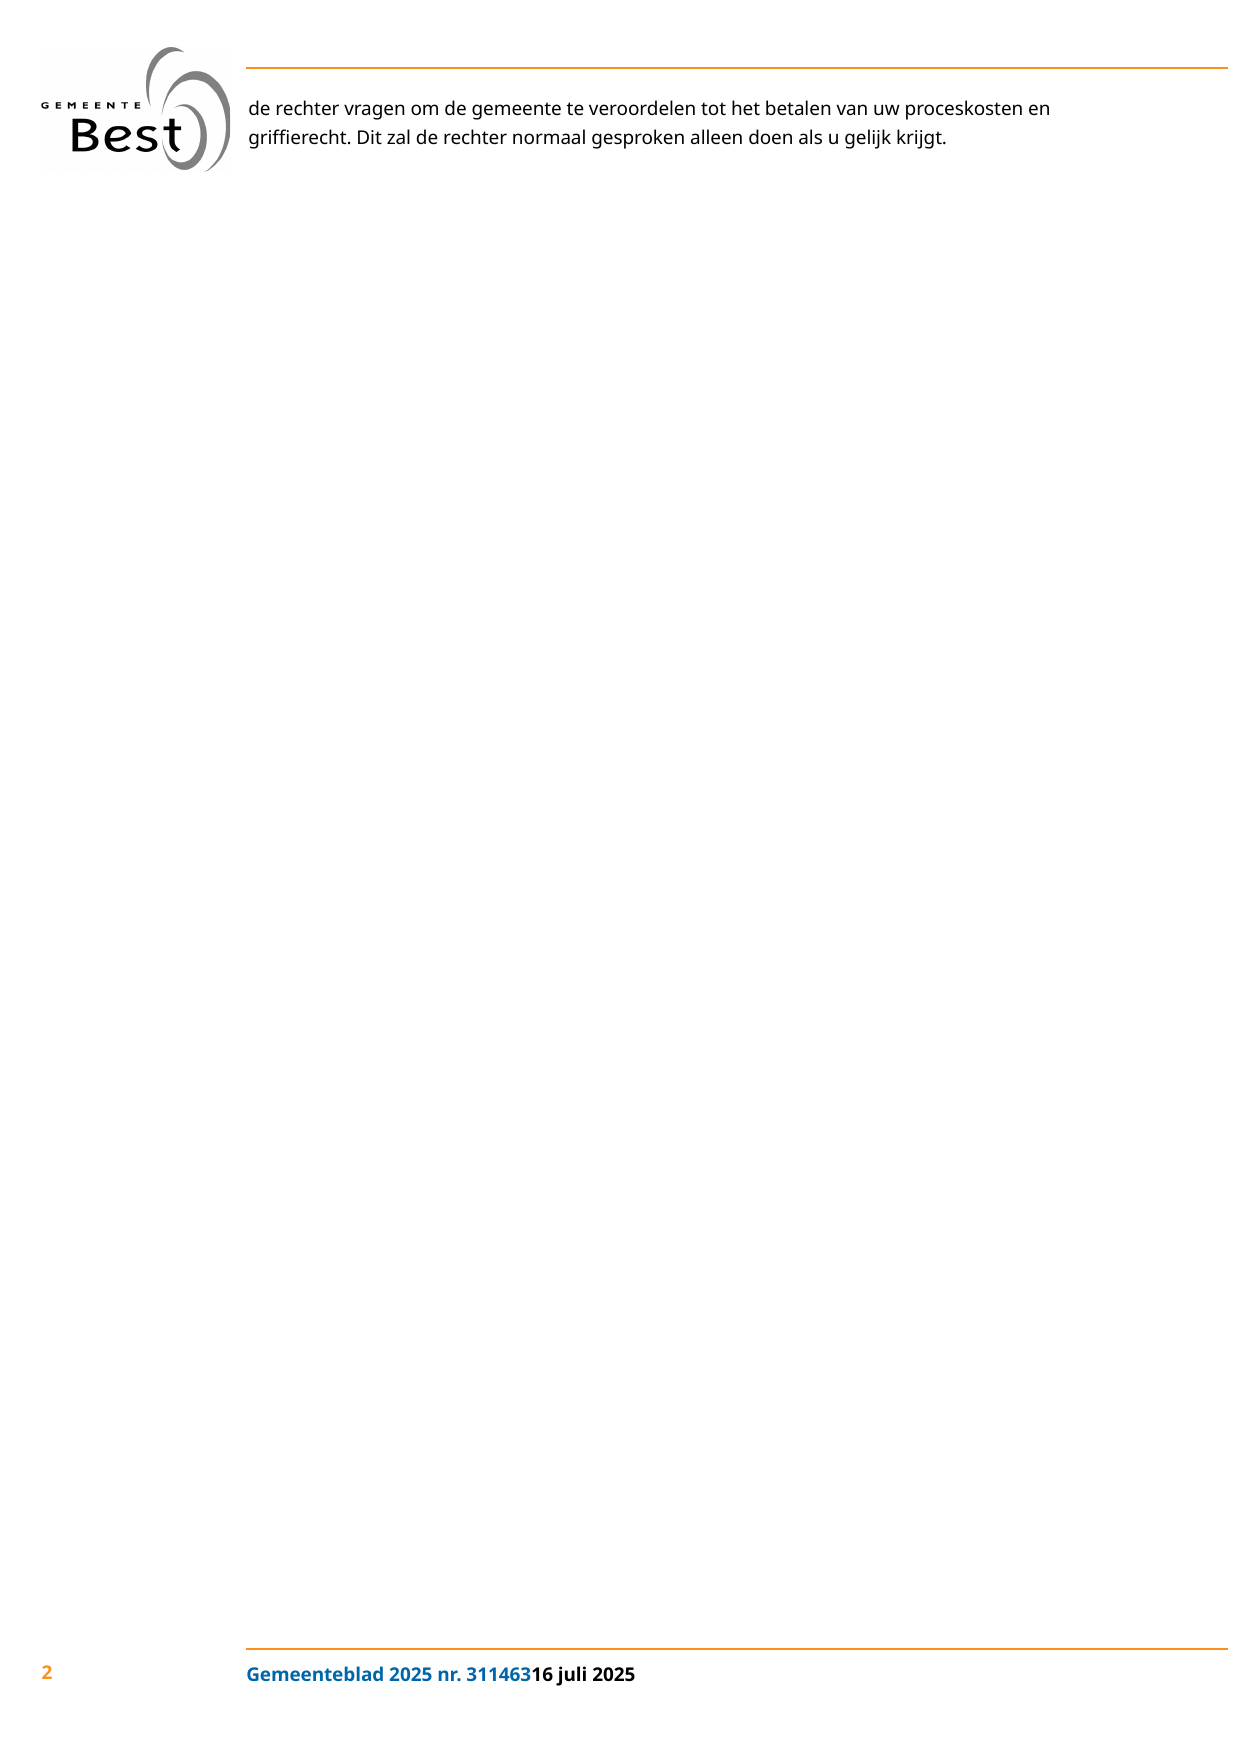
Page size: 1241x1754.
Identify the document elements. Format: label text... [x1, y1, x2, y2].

text de rechter vragen om de gemeente te veroordelen tot het betalen van uw proceskosten en griffierecht. Dit zal de rechter normaal gesproken alleen doen als u gelijk krijgt. [248, 95, 1152, 150]
picture [41, 47, 231, 172]
